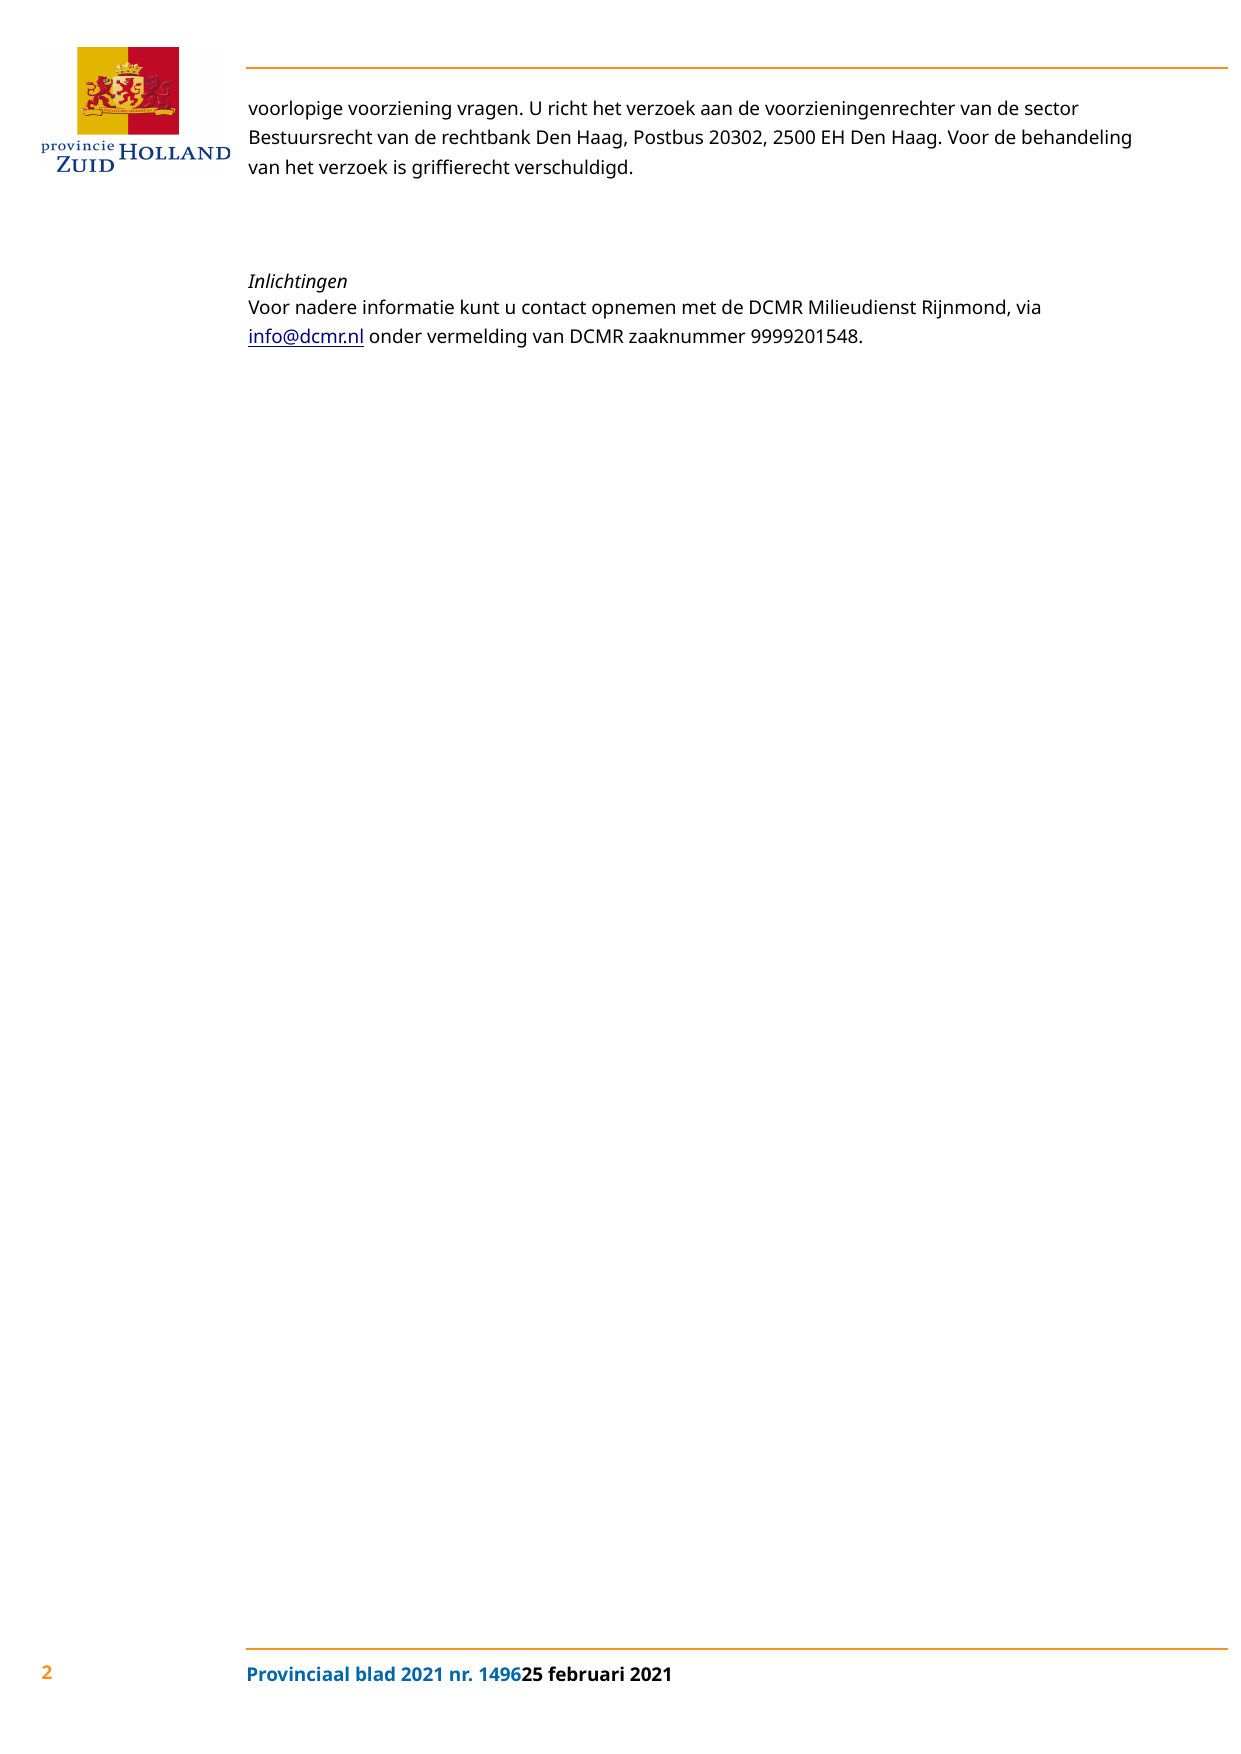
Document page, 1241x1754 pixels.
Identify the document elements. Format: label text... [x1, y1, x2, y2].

text Inlichtingen [248, 268, 1152, 294]
picture [41, 47, 231, 172]
text Voor nadere informatie kunt u contact opnemen met de DCMR Milieudienst Rijnmond, via info@dcmr.nl onder vermelding van DCMR zaaknummer 9999201548. [248, 294, 1152, 349]
text voorlopige voorziening vragen. U richt het verzoek aan de voorzieningenrechter van de sector Bestuursrecht van de rechtbank Den Haag, Postbus 20302, 2500 EH Den Haag. Voor de behandeling van het verzoek is griffierecht verschuldigd. [248, 95, 1152, 180]
